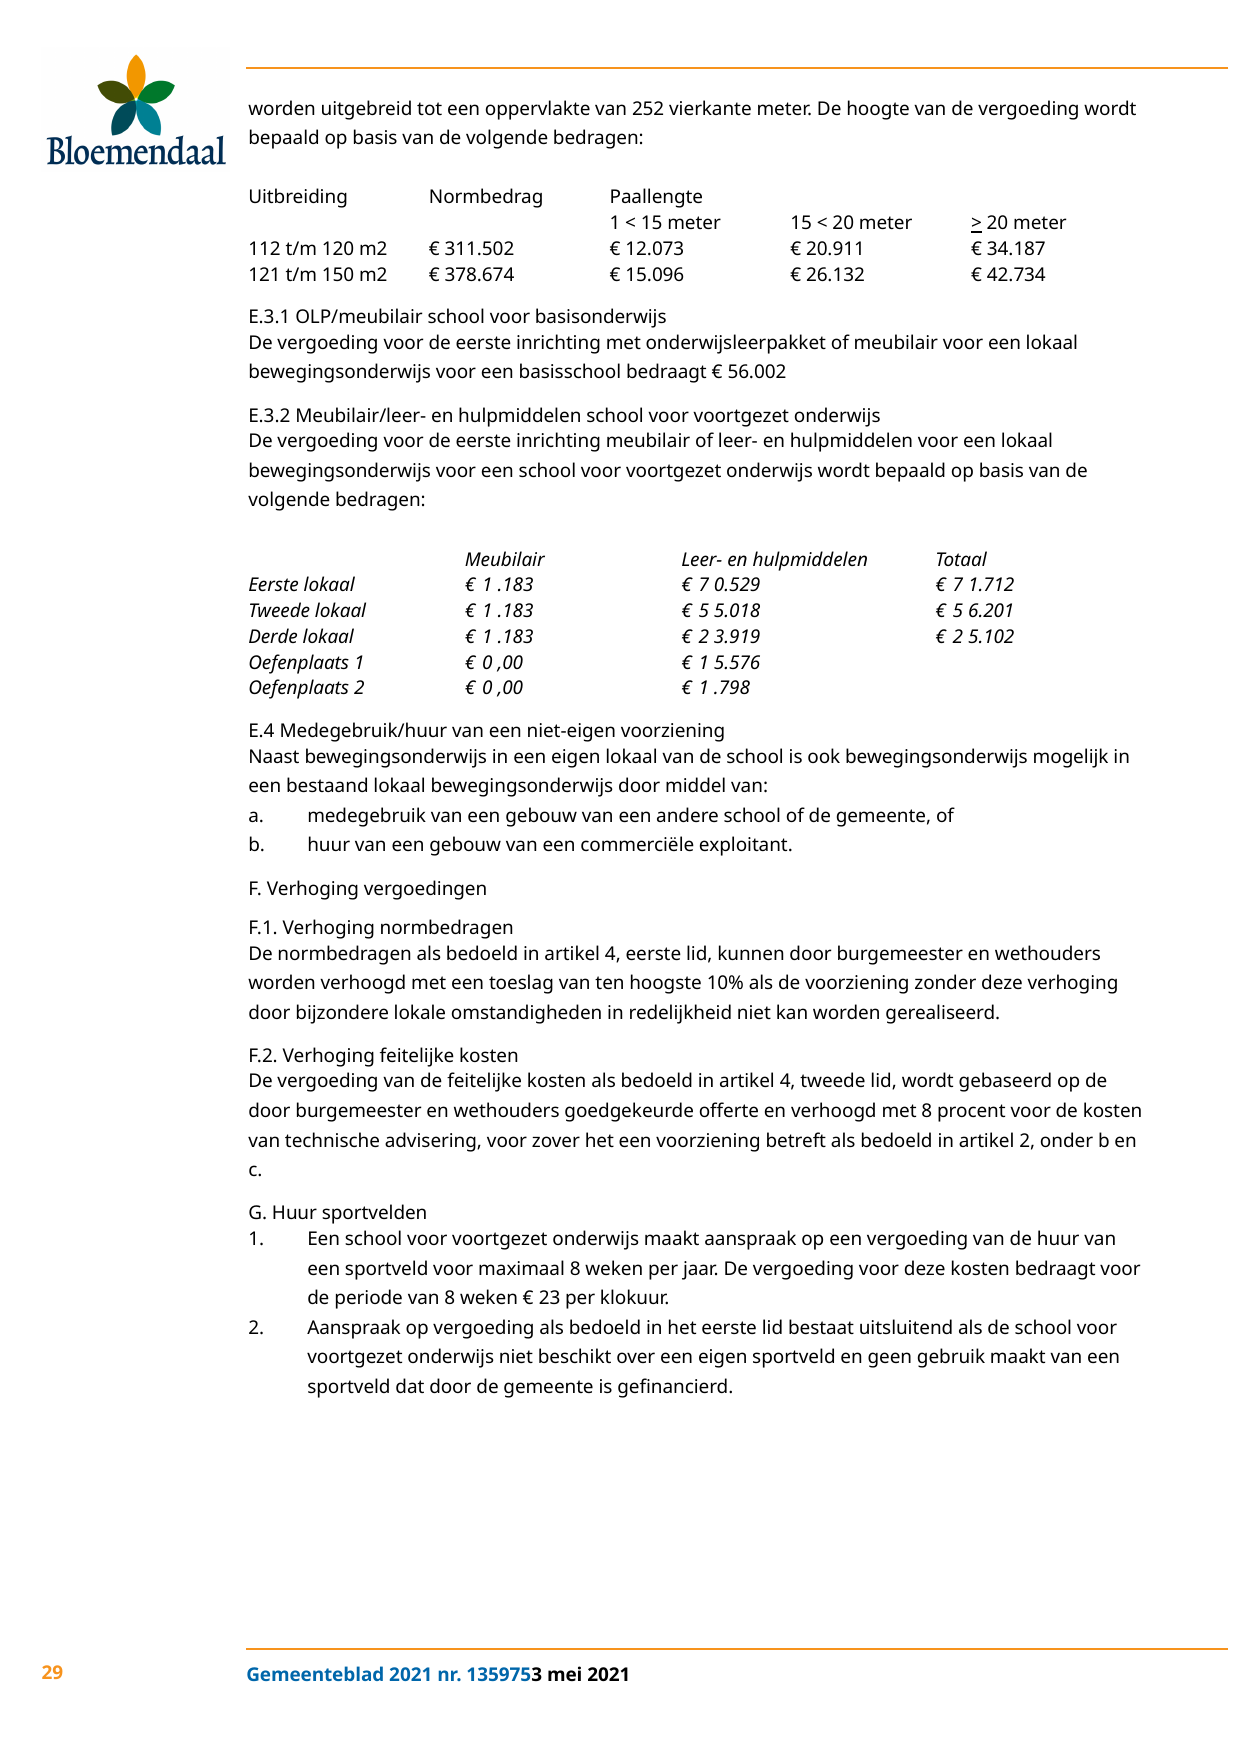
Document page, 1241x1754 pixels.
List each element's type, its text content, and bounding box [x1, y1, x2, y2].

text E.4 Medegebruik/huur van een niet-eigen voorziening [248, 717, 1152, 743]
text De normbedragen als bedoeld in artikel 4, eerste lid, kunnen door burgemeester en wethouders worden verhoogd met een toeslag van ten hoogste 10% als de voorziening zonder deze verhoging door bijzondere lokale omstandigheden in redelijkheid niet kan worden gerealiseerd. [248, 940, 1152, 1024]
table_header Meubilair [465, 546, 681, 572]
table_cell > 20 meter [971, 209, 1152, 235]
table_cell Oefenplaats 2 [248, 675, 464, 700]
table_header [248, 546, 464, 572]
table_cell € 1 5.576 [681, 649, 935, 674]
table_cell € 42.734 [971, 261, 1152, 287]
table_cell [248, 209, 429, 235]
text F.2. Verhoging feitelijke kosten [248, 1042, 1152, 1068]
table_cell Eerste lokaal [248, 572, 464, 597]
table_cell 121 t/m 150 m2 [248, 261, 429, 287]
table_header Leer- en hulpmiddelen [681, 546, 935, 572]
table_cell € 1 .183 [465, 623, 681, 649]
text De vergoeding voor de eerste inrichting met onderwijsleerpakket of meubilair voor een lokaal bewegingsonderwijs voor een basisschool bedraagt € 56.002 [248, 329, 1152, 384]
table_header Paallengte [609, 184, 1152, 209]
table_cell € 20.911 [790, 235, 971, 261]
table_cell [935, 675, 1152, 700]
text E.3.2 Meubilair/leer- en hulpmiddelen school voor voortgezet onderwijs [248, 402, 1152, 427]
list Een school voor voortgezet onderwijs maakt aanspraak op een vergoeding van de huur van een sportveld voor maximaal 8 weken per jaar. De vergoeding voor deze kosten bedraagt voor de periode van 8 weken € 23 per klokuur. [248, 1225, 1152, 1310]
table_cell € 7 0.529 [681, 572, 935, 597]
text G. Huur sportvelden [248, 1199, 1152, 1225]
table_header Normbedrag [429, 184, 609, 209]
table_cell € 5 5.018 [681, 598, 935, 623]
table_header Uitbreiding [248, 184, 429, 209]
table_cell € 2 5.102 [935, 623, 1152, 649]
table_cell Oefenplaats 1 [248, 649, 464, 674]
text Naast bewegingsonderwijs in een eigen lokaal van de school is ook bewegingsonderwijs mogelijk in een bestaand lokaal bewegingsonderwijs door middel van: [248, 743, 1152, 798]
table_cell € 1 .798 [681, 675, 935, 700]
text E.3.1 OLP/meubilair school voor basisonderwijs [248, 303, 1152, 329]
table_cell € 5 6.201 [935, 598, 1152, 623]
table_cell Tweede lokaal [248, 598, 464, 623]
table_cell Derde lokaal [248, 623, 464, 649]
table_cell € 1 .183 [465, 572, 681, 597]
table_cell 112 t/m 120 m2 [248, 235, 429, 261]
table_cell € 378.674 [429, 261, 609, 287]
list medegebruik van een gebouw van een andere school of de gemeente, of [248, 802, 1152, 828]
table_cell € 26.132 [790, 261, 971, 287]
table_cell € 1 .183 [465, 598, 681, 623]
table_cell € 311.502 [429, 235, 609, 261]
text F. Verhoging vergoedingen [248, 875, 1152, 900]
picture [41, 47, 231, 172]
text F.1. Verhoging normbedragen [248, 914, 1152, 940]
text De vergoeding van de feitelijke kosten als bedoeld in artikel 4, tweede lid, wordt gebaseerd op de door burgemeester en wethouders goedgekeurde offerte en verhoogd met 8 procent voor de kosten van technische advisering, voor zover het een voorziening betreft als bedoeld in artikel 2, onder b en c. [248, 1068, 1152, 1182]
table_cell [429, 209, 609, 235]
text De vergoeding voor de eerste inrichting meubilair of leer- en hulpmiddelen voor een lokaal bewegingsonderwijs voor een school voor voortgezet onderwijs wordt bepaald op basis van de volgende bedragen: [248, 427, 1152, 512]
table_cell € 12.073 [609, 235, 790, 261]
table_cell € 15.096 [609, 261, 790, 287]
table_cell € 0 ,00 [465, 649, 681, 674]
list Aanspraak op vergoeding als bedoeld in het eerste lid bestaat uitsluitend als de school voor voortgezet onderwijs niet beschikt over een eigen sportveld en geen gebruik maakt van een sportveld dat door de gemeente is gefinancierd. [248, 1314, 1152, 1399]
list huur van een gebouw van een commerciële exploitant. [248, 832, 1152, 857]
table_cell € 34.187 [971, 235, 1152, 261]
table_cell [935, 649, 1152, 674]
table_cell € 2 3.919 [681, 623, 935, 649]
table_cell 15 < 20 meter [790, 209, 971, 235]
table_cell € 0 ,00 [465, 675, 681, 700]
table_header Totaal [935, 546, 1152, 572]
table_cell 1 < 15 meter [609, 209, 790, 235]
table_cell € 7 1.712 [935, 572, 1152, 597]
text worden uitgebreid tot een oppervlakte van 252 vierkante meter. De hoogte van de vergoeding wordt bepaald op basis van de volgende bedragen: [248, 95, 1152, 150]
